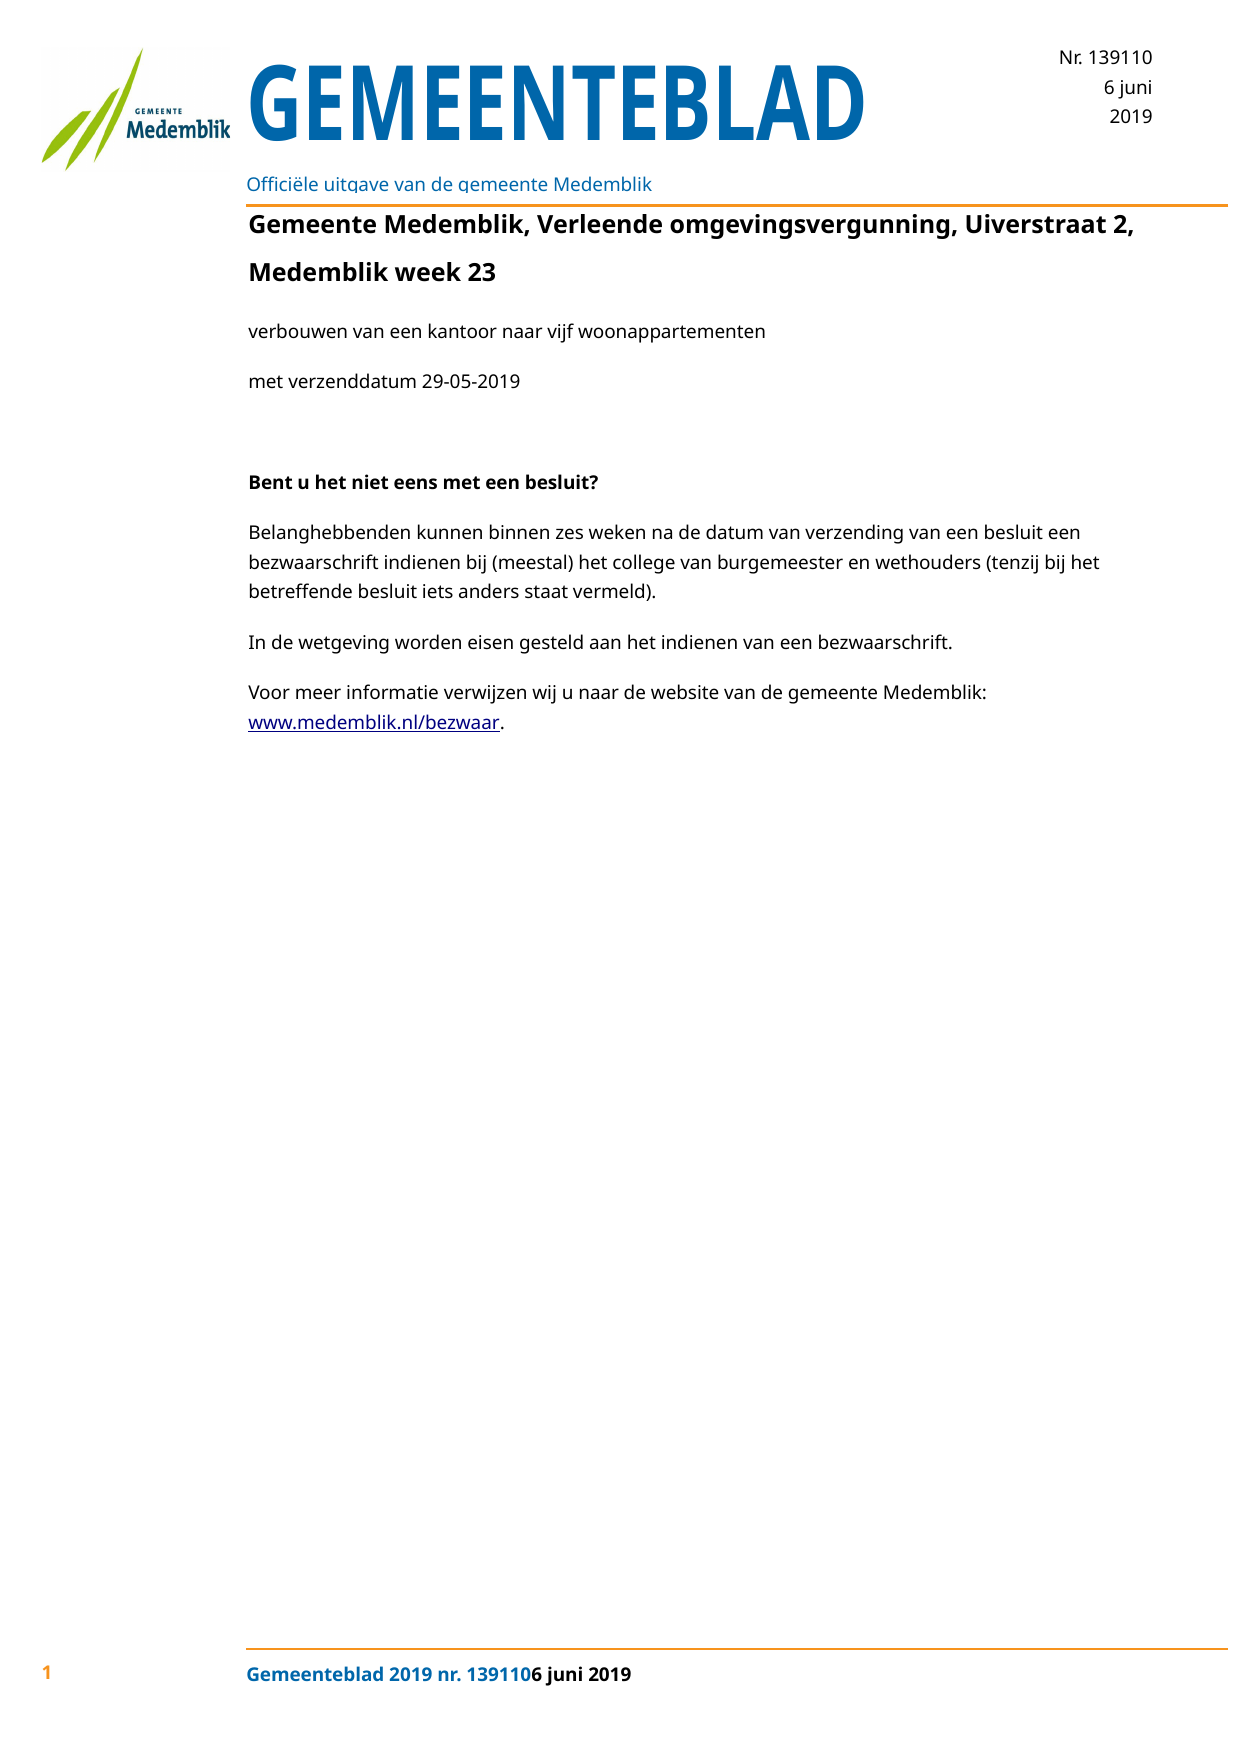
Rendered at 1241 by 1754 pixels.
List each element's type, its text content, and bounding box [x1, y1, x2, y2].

text Gemeente Medemblik, Verleende omgevingsvergunning, Uiverstraat 2, Medemblik week 23 [248, 207, 1152, 288]
text Belanghebbenden kunnen binnen zes weken na de datum van verzending van een besluit een bezwaarschrift indienen bij (meestal) het college van burgemeester en wethouders (tenzij bij het betreffende besluit iets anders staat vermeld). [248, 519, 1152, 604]
text met verzenddatum 29-05-2019 [248, 368, 1152, 394]
text verbouwen van een kantoor naar vijf woonappartementen [248, 318, 1152, 344]
picture [41, 47, 231, 172]
text Voor meer informatie verwijzen wij u naar de website van de gemeente Medemblik: www.medemblik.nl/bezwaar. [248, 679, 1152, 735]
text In de wetgeving worden eisen gesteld aan het indienen van een bezwaarschrift. [248, 629, 1152, 655]
text Bent u het niet eens met een besluit? [248, 469, 1152, 495]
